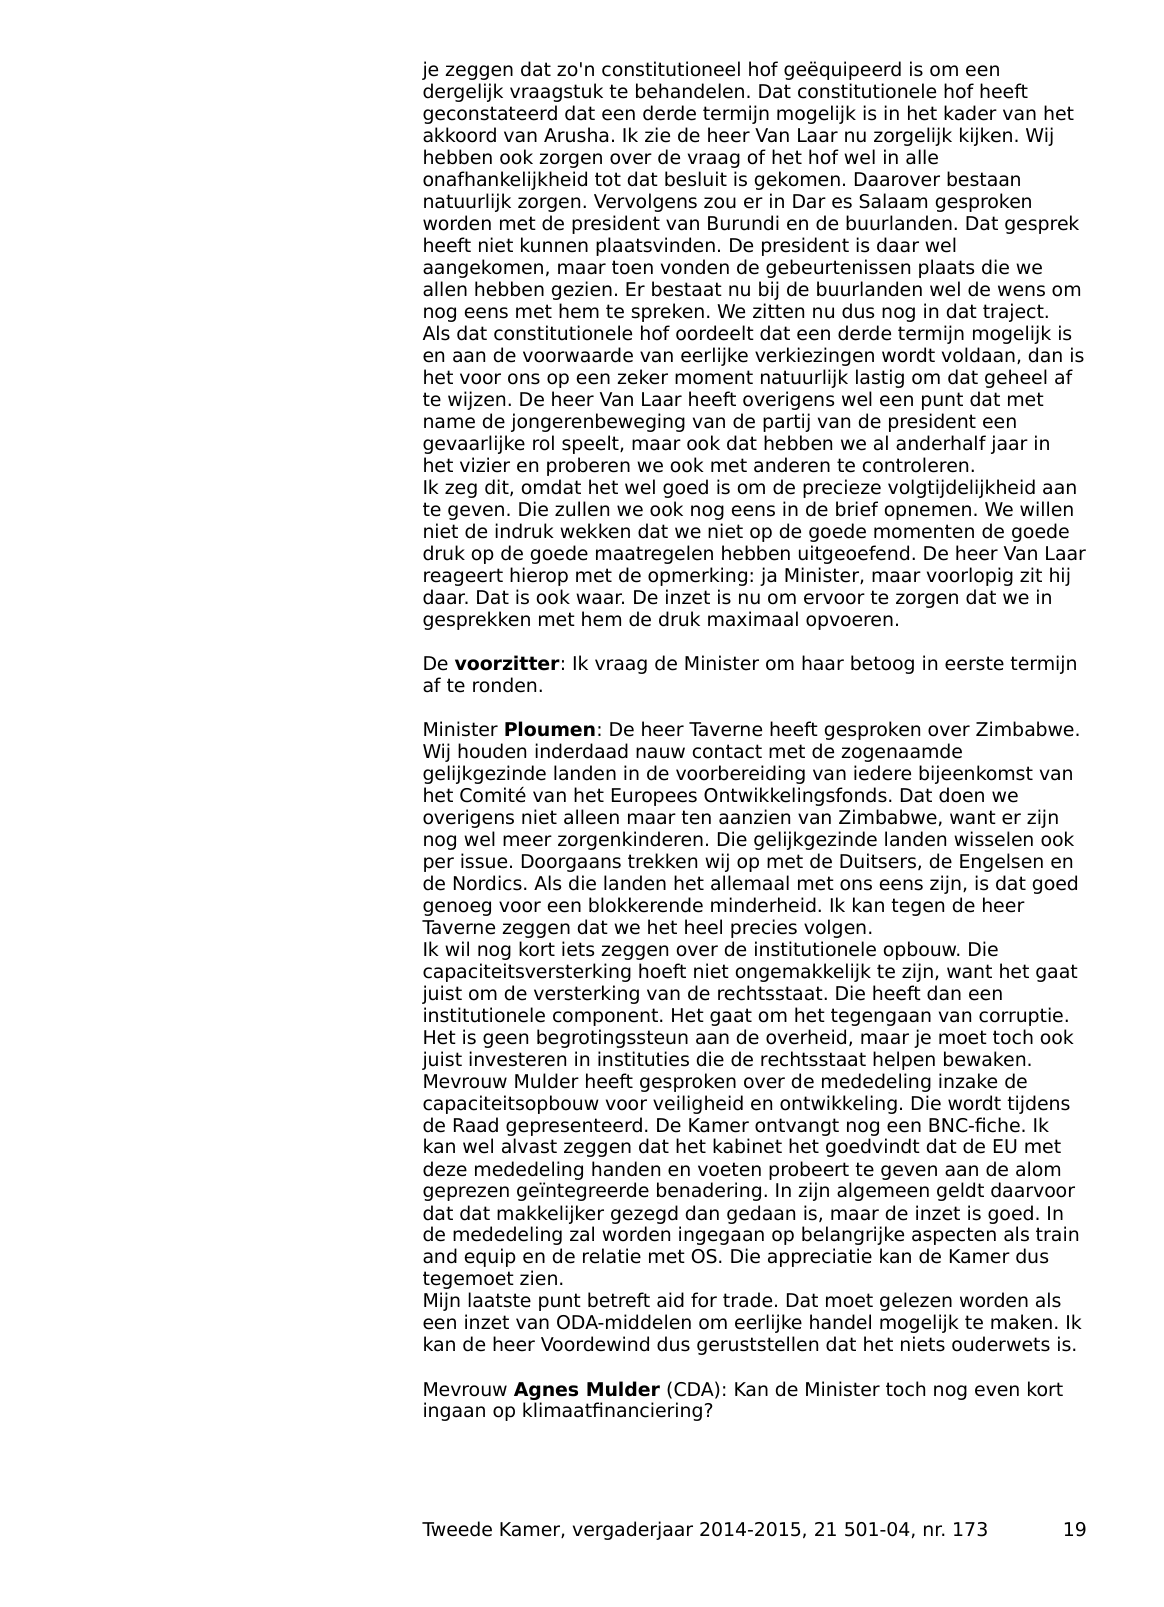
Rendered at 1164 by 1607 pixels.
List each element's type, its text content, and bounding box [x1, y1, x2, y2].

text Mevrouw Agnes Mulder (CDA): Kan de Minister toch nog even kort ingaan op klimaatfinanciering? [422, 1378, 1087, 1422]
text Minister Ploumen: De heer Taverne heeft gesproken over Zimbabwe. Wij houden inderdaad nauw contact met de zogenaamde gelijkgezinde landen in de voorbereiding van iedere bijeenkomst van het Comité van het Europees Ontwikkelingsfonds. Dat doen we overigens niet alleen maar ten aanzien van Zimbabwe, want er zijn nog wel meer zorgenkinderen. Die gelijkgezinde landen wisselen ook per issue. Doorgaans trekken wij op met de Duitsers, de Engelsen en de Nordics. Als die landen het allemaal met ons eens zijn, is dat goed genoeg voor een blokkerende minderheid. Ik kan tegen de heer Taverne zeggen dat we het heel precies volgen. [422, 719, 1087, 939]
text Ik zeg dit, omdat het wel goed is om de precieze volgtijdelijkheid aan te geven. Die zullen we ook nog eens in de brief opnemen. We willen niet de indruk wekken dat we niet op de goede momenten de goede druk op de goede maatregelen hebben uitgeoefend. De heer Van Laar reageert hierop met de opmerking: ja Minister, maar voorlopig zit hij daar. Dat is ook waar. De inzet is nu om ervoor te zorgen dat we in gesprekken met hem de druk maximaal opvoeren. [422, 477, 1087, 631]
text je zeggen dat zo'n constitutioneel hof geëquipeerd is om een dergelijk vraagstuk te behandelen. Dat constitutionele hof heeft geconstateerd dat een derde termijn mogelijk is in het kader van het akkoord van Arusha. Ik zie de heer Van Laar nu zorgelijk kijken. Wij hebben ook zorgen over de vraag of het hof wel in alle onafhankelijkheid tot dat besluit is gekomen. Daarover bestaan natuurlijk zorgen. Vervolgens zou er in Dar es Salaam gesproken worden met de president van Burundi en de buurlanden. Dat gesprek heeft niet kunnen plaatsvinden. De president is daar wel aangekomen, maar toen vonden de gebeurtenissen plaats die we allen hebben gezien. Er bestaat nu bij de buurlanden wel de wens om nog eens met hem te spreken. We zitten nu dus nog in dat traject. [422, 59, 1087, 323]
text Mevrouw Mulder heeft gesproken over de mededeling inzake de capaciteitsopbouw voor veiligheid en ontwikkeling. Die wordt tijdens de Raad gepresenteerd. De Kamer ontvangt nog een BNC-fiche. Ik kan wel alvast zeggen dat het kabinet het goedvindt dat de EU met deze mededeling handen en voeten probeert te geven aan de alom geprezen geïntegreerde benadering. In zijn algemeen geldt daarvoor dat dat makkelijker gezegd dan gedaan is, maar de inzet is goed. In de mededeling zal worden ingegaan op belangrijke aspecten als train and equip en de relatie met OS. Die appreciatie kan de Kamer dus tegemoet zien. [422, 1071, 1087, 1290]
text Mijn laatste punt betreft aid for trade. Dat moet gelezen worden als een inzet van ODA-middelen om eerlijke handel mogelijk te maken. Ik kan de heer Voordewind dus geruststellen dat het niets ouderwets is. [422, 1290, 1087, 1356]
text De voorzitter: Ik vraag de Minister om haar betoog in eerste termijn af te ronden. [422, 653, 1087, 697]
text Als dat constitutionele hof oordeelt dat een derde termijn mogelijk is en aan de voorwaarde van eerlijke verkiezingen wordt voldaan, dan is het voor ons op een zeker moment natuurlijk lastig om dat geheel af te wijzen. De heer Van Laar heeft overigens wel een punt dat met name de jongerenbeweging van de partij van de president een gevaarlijke rol speelt, maar ook dat hebben we al anderhalf jaar in het vizier en proberen we ook met anderen te controleren. [422, 323, 1087, 477]
text Ik wil nog kort iets zeggen over de institutionele opbouw. Die capaciteitsversterking hoeft niet ongemakkelijk te zijn, want het gaat juist om de versterking van de rechtsstaat. Die heeft dan een institutionele component. Het gaat om het tegengaan van corruptie. Het is geen begrotingssteun aan de overheid, maar je moet toch ook juist investeren in instituties die de rechtsstaat helpen bewaken. [422, 939, 1087, 1071]
